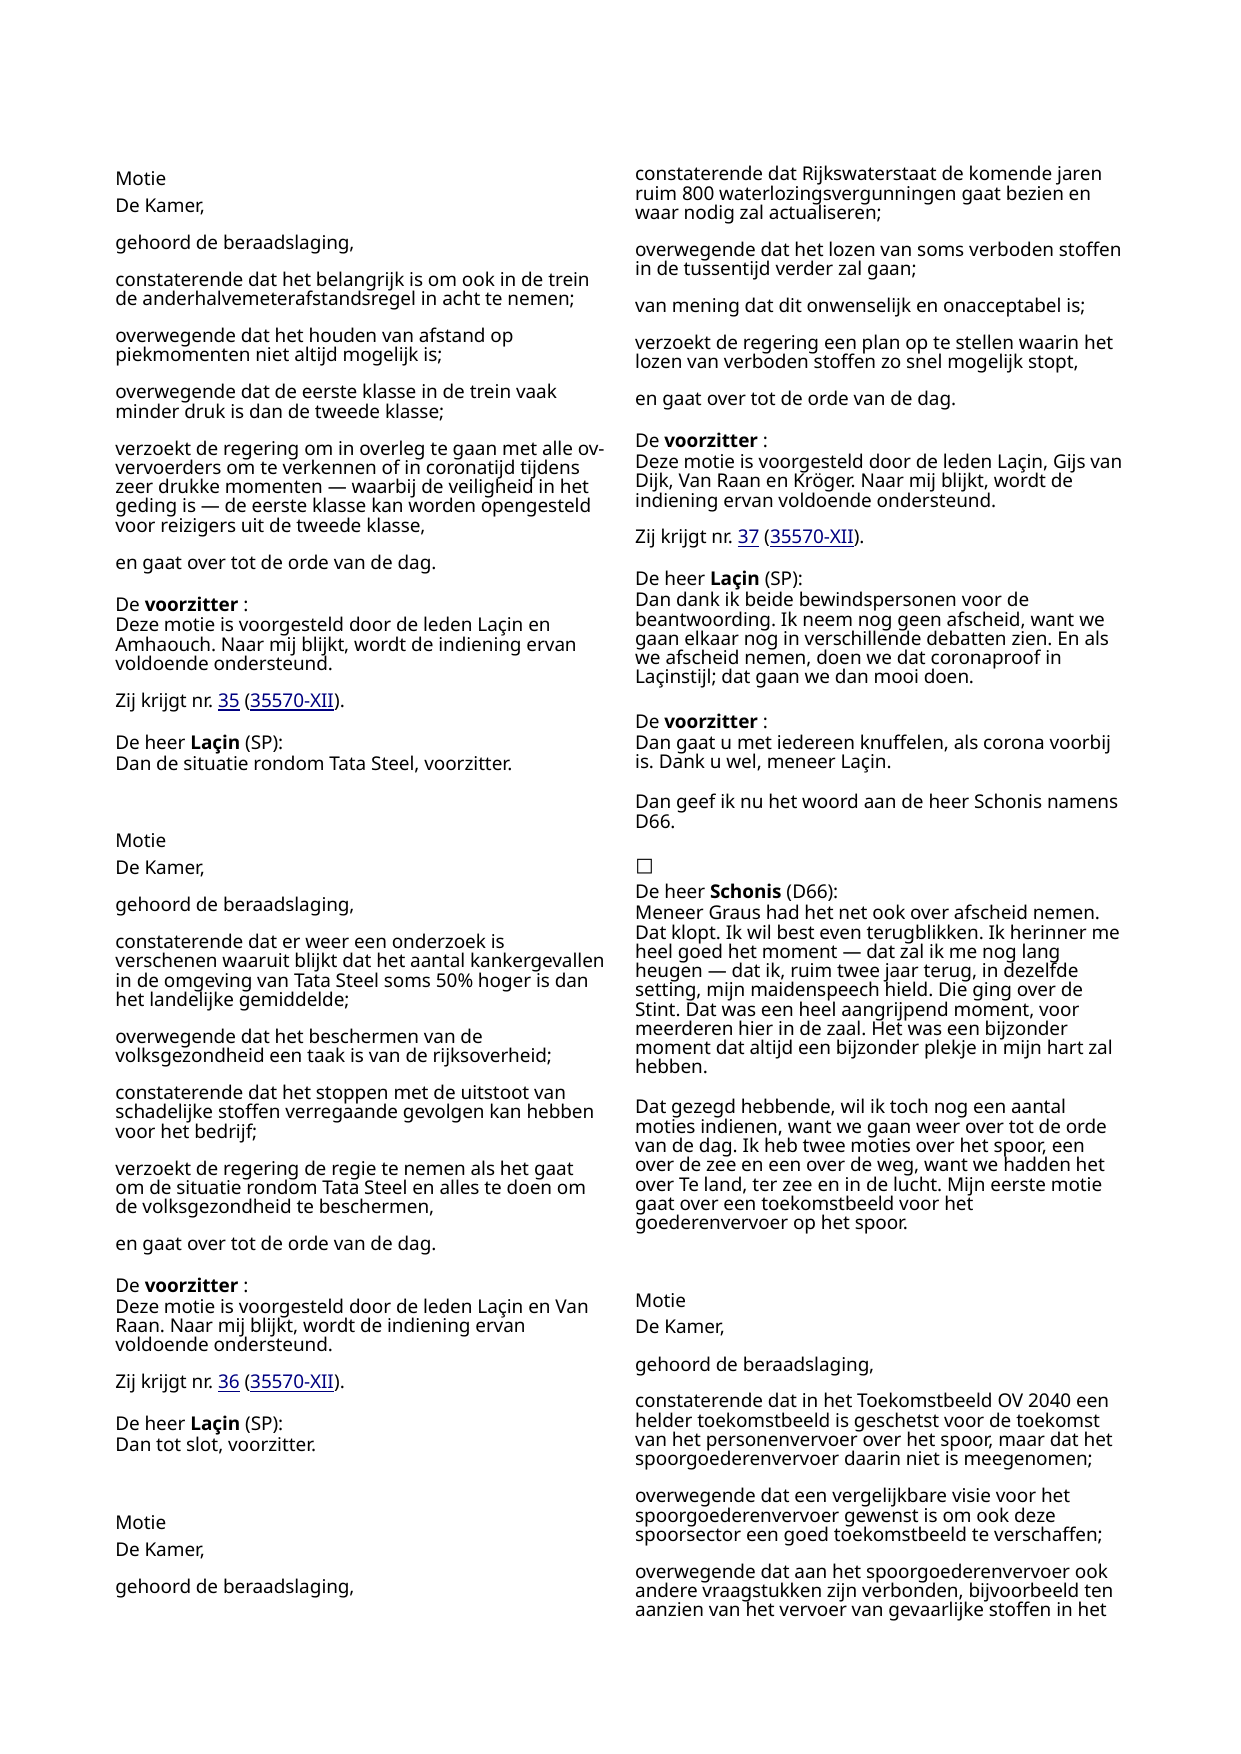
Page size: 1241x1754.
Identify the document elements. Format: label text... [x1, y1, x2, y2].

text overwegende dat de eerste klasse in de trein vaak minder druk is dan de tweede klasse; [115, 383, 605, 422]
text gehoord de beraadslaging, [115, 234, 605, 253]
text van mening dat dit onwenselijk en onacceptabel is; [635, 297, 1125, 316]
text constaterende dat Rijkswaterstaat de komende jaren ruim 800 waterlozingsvergunningen gaat bezien en waar nodig zal actualiseren; [635, 165, 1125, 223]
text Deze motie is voorgesteld door de leden Laçin en Van Raan. Naar mij blijkt, wordt de indiening ervan voldoende ondersteund. [115, 1298, 605, 1356]
text Deze motie is voorgesteld door de leden Laçin, Gijs van Dijk, Van Raan en Kröger. Naar mij blijkt, wordt de indiening ervan voldoende ondersteund. [635, 453, 1125, 511]
text constaterende dat er weer een onderzoek is verschenen waaruit blijkt dat het aantal kankergevallen in de omgeving van Tata Steel soms 50% hoger is dan het landelijke gemiddelde; [115, 933, 605, 1010]
text ⬜ [635, 853, 1125, 879]
text gehoord de beraadslaging, [115, 1578, 605, 1597]
text Dat gezegd hebbende, wil ik toch nog een aantal moties indienen, want we gaan weer over tot de orde van de dag. Ik heb twee moties over het spoor, een over de zee en een over de weg, want we hadden het over Te land, ter zee en in de lucht. Mijn eerste motie gaat over een toekomstbeeld voor het goederenvervoer op het spoor. [635, 1098, 1125, 1233]
text De heer Schonis (D66): [635, 879, 1125, 904]
text overwegende dat het lozen van soms verboden stoffen in de tussentijd verder zal gaan; [635, 241, 1125, 279]
text Dan tot slot, voorzitter. [115, 1436, 605, 1456]
text overwegende dat het houden van afstand op piekmomenten niet altijd mogelijk is; [115, 327, 605, 366]
text De voorzitter : [635, 708, 1125, 734]
text Dan geef ik nu het woord aan de heer Schonis namens D66. [635, 793, 1125, 832]
text gehoord de beraadslaging, [115, 896, 605, 915]
text en gaat over tot de orde van de dag. [115, 554, 605, 573]
text Motie [635, 1287, 1125, 1313]
text Dan gaat u met iedereen knuffelen, als corona voorbij is. Dank u wel, meneer Laçin. [635, 734, 1125, 773]
text gehoord de beraadslaging, [635, 1356, 1125, 1375]
text De Kamer, [115, 859, 605, 878]
text en gaat over tot de orde van de dag. [635, 390, 1125, 409]
text Dan dank ik beide bewindspersonen voor de beantwoording. Ik neem nog geen afscheid, want we gaan elkaar nog in verschillende debatten zien. En als we afscheid nemen, doen we dat coronaproof in Laçinstijl; dat gaan we dan mooi doen. [635, 591, 1125, 688]
text De voorzitter : [115, 1272, 605, 1298]
text De heer Laçin (SP): [115, 729, 605, 755]
text Motie [115, 165, 605, 191]
text overwegende dat het beschermen van de volksgezondheid een taak is van de rijksoverheid; [115, 1028, 605, 1066]
text verzoekt de regering om in overleg te gaan met alle ov-vervoerders om te verkennen of in coronatijd tijdens zeer drukke momenten — waarbij de veiligheid in het geding is — de eerste klasse kan worden opengesteld voor reizigers uit de tweede klasse, [115, 440, 605, 536]
text De heer Laçin (SP): [115, 1411, 605, 1436]
text De heer Laçin (SP): [635, 566, 1125, 591]
text constaterende dat in het Toekomstbeeld OV 2040 een helder toekomstbeeld is geschetst voor de toekomst van het personenvervoer over het spoor, maar dat het spoorgoederenvervoer daarin niet is meegenomen; [635, 1392, 1125, 1469]
text De Kamer, [115, 197, 605, 216]
text verzoekt de regering de regie te nemen als het gaat om de situatie rondom Tata Steel en alles te doen om de volksgezondheid te beschermen, [115, 1160, 605, 1217]
text verzoekt de regering een plan op te stellen waarin het lozen van verboden stoffen zo snel mogelijk stopt, [635, 334, 1125, 373]
text De voorzitter : [635, 427, 1125, 453]
text De Kamer, [635, 1318, 1125, 1338]
text Deze motie is voorgesteld door de leden Laçin en Amhaouch. Naar mij blijkt, wordt de indiening ervan voldoende ondersteund. [115, 616, 605, 674]
text Meneer Graus had het net ook over afscheid nemen. Dat klopt. Ik wil best even terugblikken. Ik herinner me heel goed het moment — dat zal ik me nog lang heugen — dat ik, ruim twee jaar terug, in dezelfde setting, mijn maidenspeech hield. Die ging over de Stint. Dat was een heel aangrijpend moment, voor meerderen hier in de zaal. Het was een bijzonder moment dat altijd een bijzonder plekje in mijn hart zal hebben. [635, 904, 1125, 1078]
text constaterende dat het belangrijk is om ook in de trein de anderhalvemeterafstandsregel in acht te nemen; [115, 271, 605, 309]
text De Kamer, [115, 1541, 605, 1560]
text De voorzitter : [115, 591, 605, 616]
text overwegende dat aan het spoorgoederenvervoer ook andere vraagstukken zijn verbonden, bijvoorbeeld ten aanzien van het vervoer van gevaarlijke stoffen in het [635, 1563, 1125, 1621]
text Zij krijgt nr. 37 (35570-XII). [635, 528, 1125, 548]
text constaterende dat het stoppen met de uitstoot van schadelijke stoffen verregaande gevolgen kan hebben voor het bedrijf; [115, 1084, 605, 1142]
text Zij krijgt nr. 35 (35570-XII). [115, 692, 605, 711]
text Dan de situatie rondom Tata Steel, voorzitter. [115, 755, 605, 774]
text Motie [115, 1509, 605, 1535]
text overwegende dat een vergelijkbare visie voor het spoorgoederenvervoer gewenst is om ook deze spoorsector een goed toekomstbeeld te verschaffen; [635, 1487, 1125, 1545]
text Motie [115, 827, 605, 853]
text en gaat over tot de orde van de dag. [115, 1235, 605, 1254]
text Zij krijgt nr. 36 (35570-XII). [115, 1373, 605, 1393]
